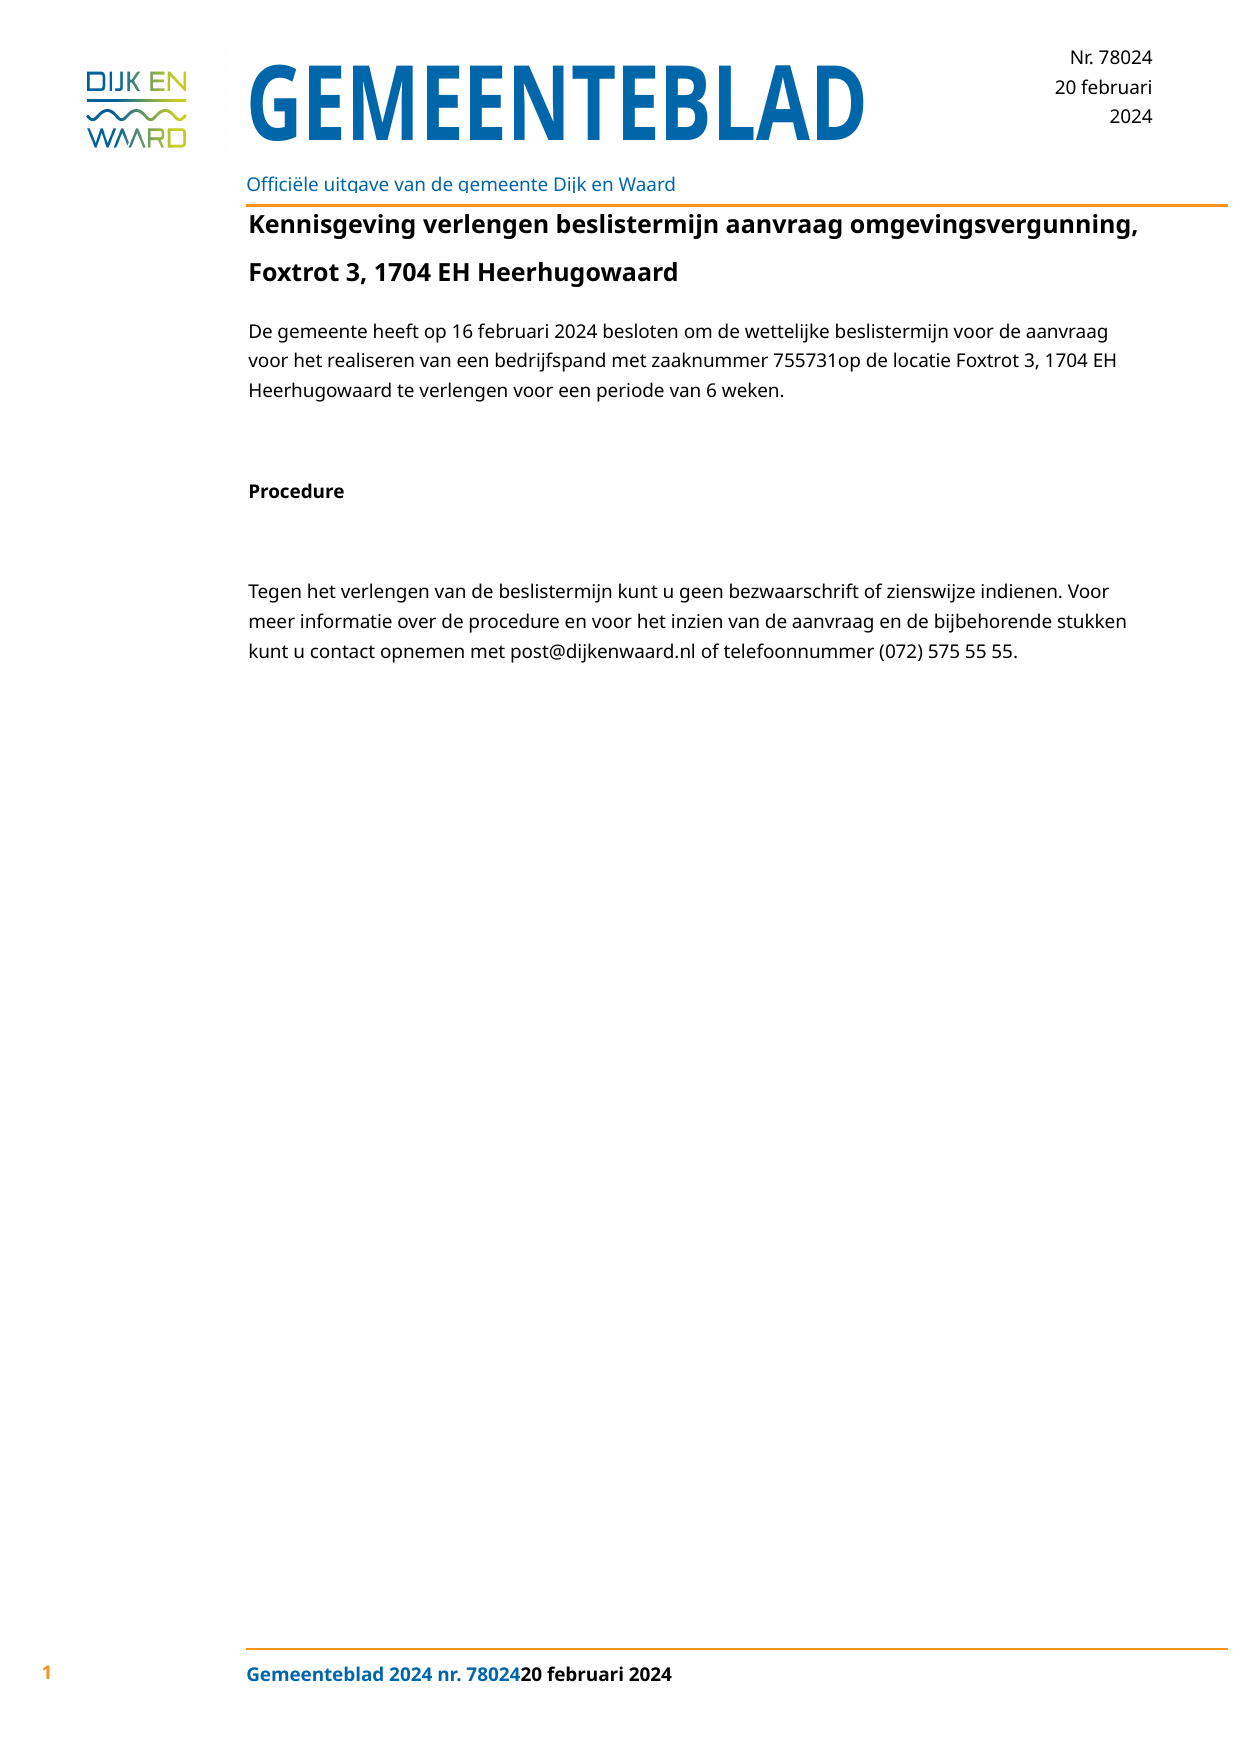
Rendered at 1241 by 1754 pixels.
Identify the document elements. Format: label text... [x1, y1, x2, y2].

picture [41, 47, 231, 172]
text Kennisgeving verlengen beslistermijn aanvraag omgevingsvergunning, Foxtrot 3, 1704 EH Heerhugowaard [248, 207, 1152, 288]
text Procedure [248, 478, 1152, 504]
text De gemeente heeft op 16 februari 2024 besloten om de wettelijke beslistermijn voor de aanvraag voor het realiseren van een bedrijfspand met zaaknummer 755731op de locatie Foxtrot 3, 1704 EH Heerhugowaard te verlengen voor een periode van 6 weken. [248, 318, 1152, 403]
text Tegen het verlengen van de beslistermijn kunt u geen bezwaarschrift of zienswijze indienen. Voor meer informatie over de procedure en voor het inzien van de aanvraag en de bijbehorende stukken kunt u contact opnemen met post@dijkenwaard.nl of telefoonnummer (072) 575 55 55. [248, 579, 1152, 664]
